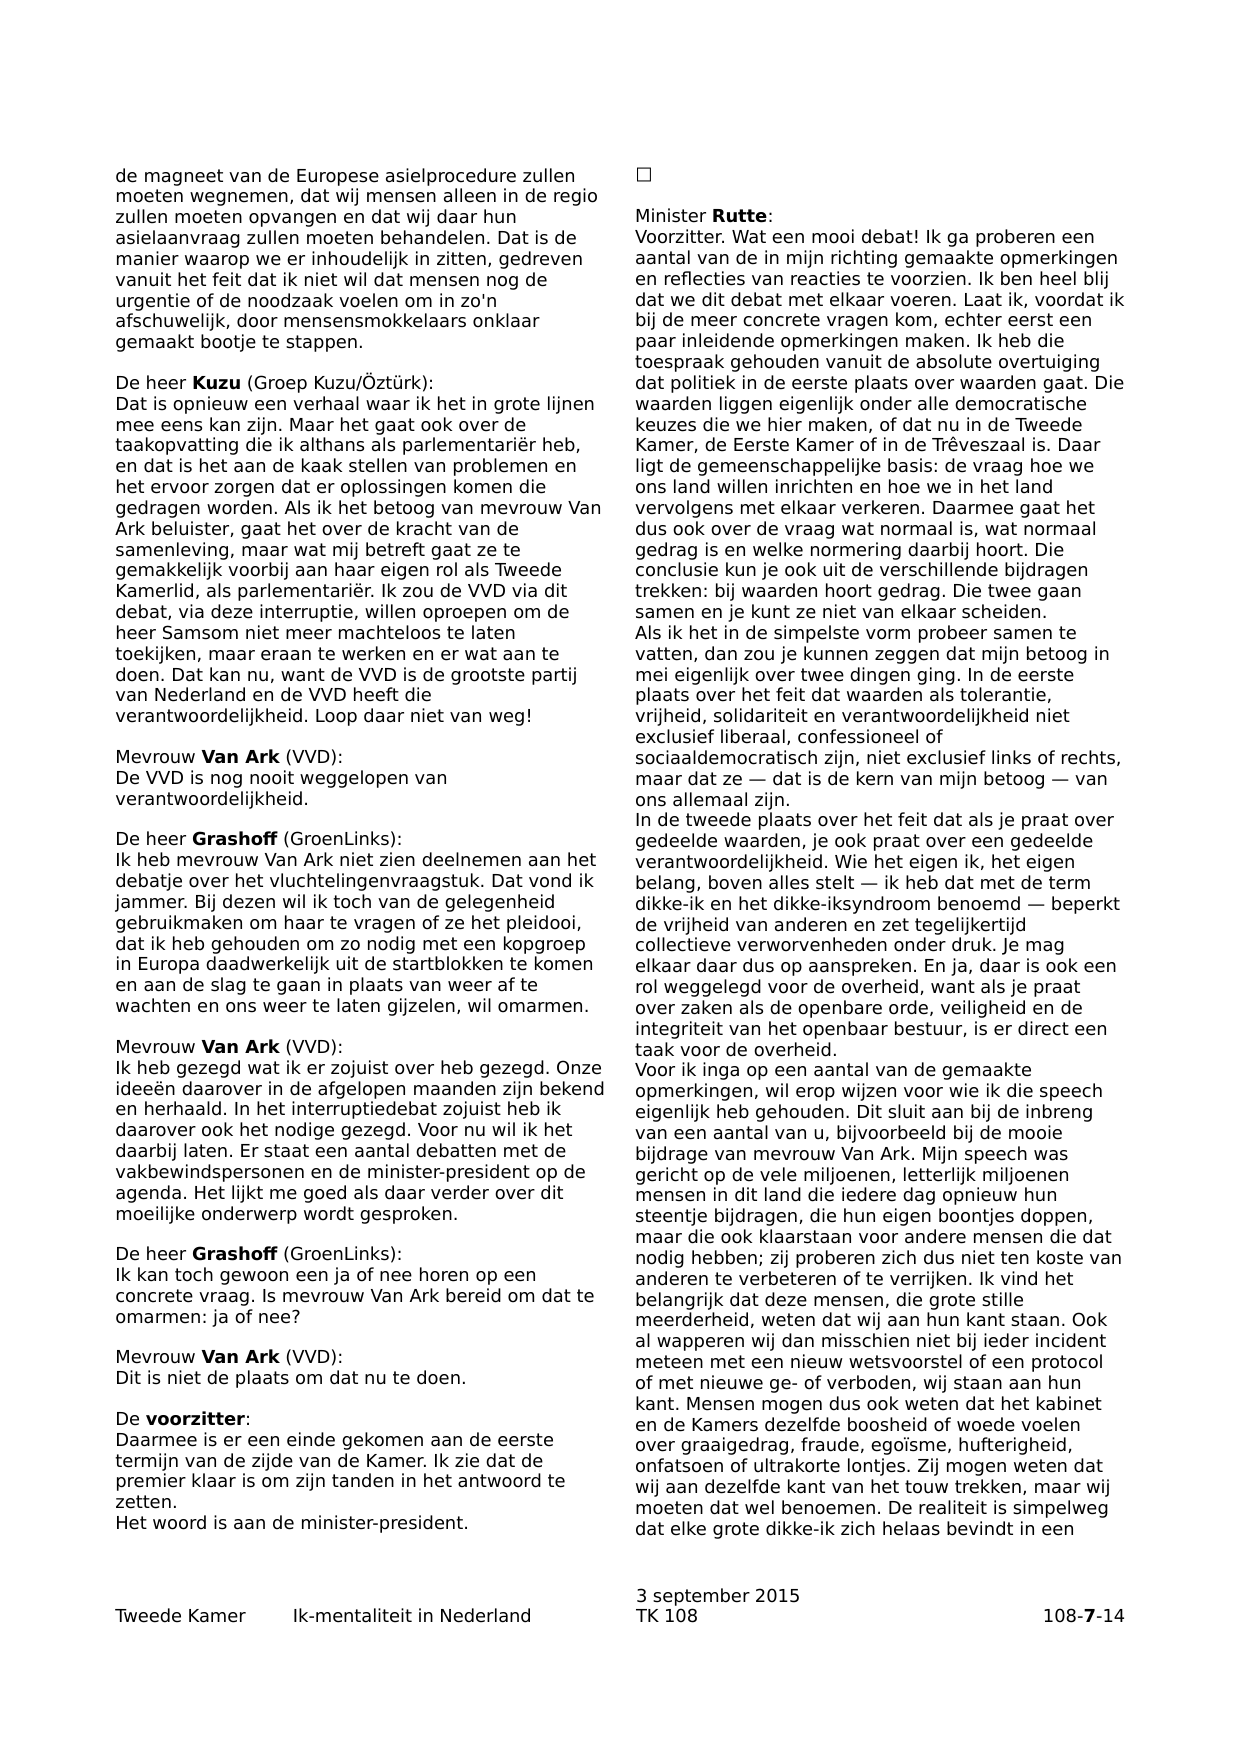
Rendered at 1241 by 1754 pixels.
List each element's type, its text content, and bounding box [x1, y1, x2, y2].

text De heer Kuzu (Groep Kuzu/Öztürk): [115, 373, 605, 393]
text Mevrouw Van Ark (VVD): [115, 1347, 605, 1368]
text Ik heb mevrouw Van Ark niet zien deelnemen aan het debatje over het vluchtelingenvraagstuk. Dat vond ik jammer. Bij dezen wil ik toch van de gelegenheid gebruikmaken om haar te vragen of ze het pleidooi, dat ik heb gehouden om zo nodig met een kopgroep in Europa daadwerkelijk uit de startblokken te komen en aan de slag te gaan in plaats van weer af te wachten en ons weer te laten gijzelen, wil omarmen. [115, 850, 605, 1017]
text De heer Grashoff (GroenLinks): [115, 1244, 605, 1265]
text De voorzitter: [115, 1409, 605, 1429]
text Ik heb gezegd wat ik er zojuist over heb gezegd. Onze ideeën daarover in de afgelopen maanden zijn bekend en herhaald. In het interruptiedebat zojuist heb ik daarover ook het nodige gezegd. Voor nu wil ik het daarbij laten. Er staat een aantal debatten met de vakbewindspersonen en de minister-president op de agenda. Het lijkt me goed als daar verder over dit moeilijke onderwerp wordt gesproken. [115, 1057, 605, 1224]
text ⬜ [635, 165, 1125, 186]
text Daarmee is er een einde gekomen aan de eerste termijn van de zijde van de Kamer. Ik zie dat de premier klaar is om zijn tanden in het antwoord te zetten. [115, 1429, 605, 1513]
text Voor ik inga op een aantal van de gemaakte opmerkingen, wil erop wijzen voor wie ik die speech eigenlijk heb gehouden. Dit sluit aan bij de inbreng van een aantal van u, bijvoorbeeld bij de mooie bijdrage van mevrouw Van Ark. Mijn speech was gericht op de vele miljoenen, letterlijk miljoenen mensen in dit land die iedere dag opnieuw hun steentje bijdragen, die hun eigen boontjes doppen, maar die ook klaarstaan voor andere mensen die dat nodig hebben; zij proberen zich dus niet ten koste van anderen te verbeteren of te verrijken. Ik vind het belangrijk dat deze mensen, die grote stille meerderheid, weten dat wij aan hun kant staan. Ook al wapperen wij dan misschien niet bij ieder incident meteen met een nieuw wetsvoorstel of een protocol of met nieuwe ge- of verboden, wij staan aan hun kant. Mensen mogen dus ook weten dat het kabinet en de Kamers dezelfde boosheid of woede voelen over graaigedrag, fraude, egoïsme, hufterigheid, onfatsoen of ultrakorte lontjes. Zij mogen weten dat wij aan dezelfde kant van het touw trekken, maar wij moeten dat wel benoemen. De realiteit is simpelweg dat elke grote dikke-ik zich helaas bevindt in een [635, 1060, 1125, 1539]
text Mevrouw Van Ark (VVD): [115, 1037, 605, 1057]
text Het woord is aan de minister-president. [115, 1513, 605, 1534]
text de magneet van de Europese asielprocedure zullen moeten wegnemen, dat wij mensen alleen in de regio zullen moeten opvangen en dat wij daar hun asielaanvraag zullen moeten behandelen. Dat is de manier waarop we er inhoudelijk in zitten, gedreven vanuit het feit dat ik niet wil dat mensen nog de urgentie of de noodzaak voelen om in zo'n afschuwelijk, door mensensmokkelaars onklaar gemaakt bootje te stappen. [115, 165, 605, 353]
text De heer Grashoff (GroenLinks): [115, 829, 605, 850]
text Minister Rutte: [635, 206, 1125, 227]
text Ik kan toch gewoon een ja of nee horen op een concrete vraag. Is mevrouw Van Ark bereid om dat te omarmen: ja of nee? [115, 1265, 605, 1327]
text Dit is niet de plaats om dat nu te doen. [115, 1368, 605, 1389]
text In de tweede plaats over het feit dat als je praat over gedeelde waarden, je ook praat over een gedeelde verantwoordelijkheid. Wie het eigen ik, het eigen belang, boven alles stelt — ik heb dat met de term dikke-ik en het dikke-iksyndroom benoemd — beperkt de vrijheid van anderen en zet tegelijkertijd collectieve verworvenheden onder druk. Je mag elkaar daar dus op aanspreken. En ja, daar is ook een rol weggelegd voor de overheid, want als je praat over zaken als de openbare orde, veiligheid en de integriteit van het openbaar bestuur, is er direct een taak voor de overheid. [635, 810, 1125, 1060]
text Voorzitter. Wat een mooi debat! Ik ga proberen een aantal van de in mijn richting gemaakte opmerkingen en reflecties van reacties te voorzien. Ik ben heel blij dat we dit debat met elkaar voeren. Laat ik, voordat ik bij de meer concrete vragen kom, echter eerst een paar inleidende opmerkingen maken. Ik heb die toespraak gehouden vanuit de absolute overtuiging dat politiek in de eerste plaats over waarden gaat. Die waarden liggen eigenlijk onder alle democratische keuzes die we hier maken, of dat nu in de Tweede Kamer, de Eerste Kamer of in de Trêveszaal is. Daar ligt de gemeenschappelijke basis: de vraag hoe we ons land willen inrichten en hoe we in het land vervolgens met elkaar verkeren. Daarmee gaat het dus ook over de vraag wat normaal is, wat normaal gedrag is en welke normering daarbij hoort. Die conclusie kun je ook uit de verschillende bijdragen trekken: bij waarden hoort gedrag. Die twee gaan samen en je kunt ze niet van elkaar scheiden. [635, 227, 1125, 623]
text Dat is opnieuw een verhaal waar ik het in grote lijnen mee eens kan zijn. Maar het gaat ook over de taakopvatting die ik althans als parlementariër heb, en dat is het aan de kaak stellen van problemen en het ervoor zorgen dat er oplossingen komen die gedragen worden. Als ik het betoog van mevrouw Van Ark beluister, gaat het over de kracht van de samenleving, maar wat mij betreft gaat ze te gemakkelijk voorbij aan haar eigen rol als Tweede Kamerlid, als parlementariër. Ik zou de VVD via dit debat, via deze interruptie, willen oproepen om de heer Samsom niet meer machteloos te laten toekijken, maar eraan te werken en er wat aan te doen. Dat kan nu, want de VVD is de grootste partij van Nederland en de VVD heeft die verantwoordelijkheid. Loop daar niet van weg! [115, 393, 605, 727]
text Als ik het in de simpelste vorm probeer samen te vatten, dan zou je kunnen zeggen dat mijn betoog in mei eigenlijk over twee dingen ging. In de eerste plaats over het feit dat waarden als tolerantie, vrijheid, solidariteit en verantwoordelijkheid niet exclusief liberaal, confessioneel of sociaaldemocratisch zijn, niet exclusief links of rechts, maar dat ze — dat is de kern van mijn betoog — van ons allemaal zijn. [635, 623, 1125, 810]
text Mevrouw Van Ark (VVD): [115, 747, 605, 768]
text De VVD is nog nooit weggelopen van verantwoordelijkheid. [115, 768, 605, 809]
